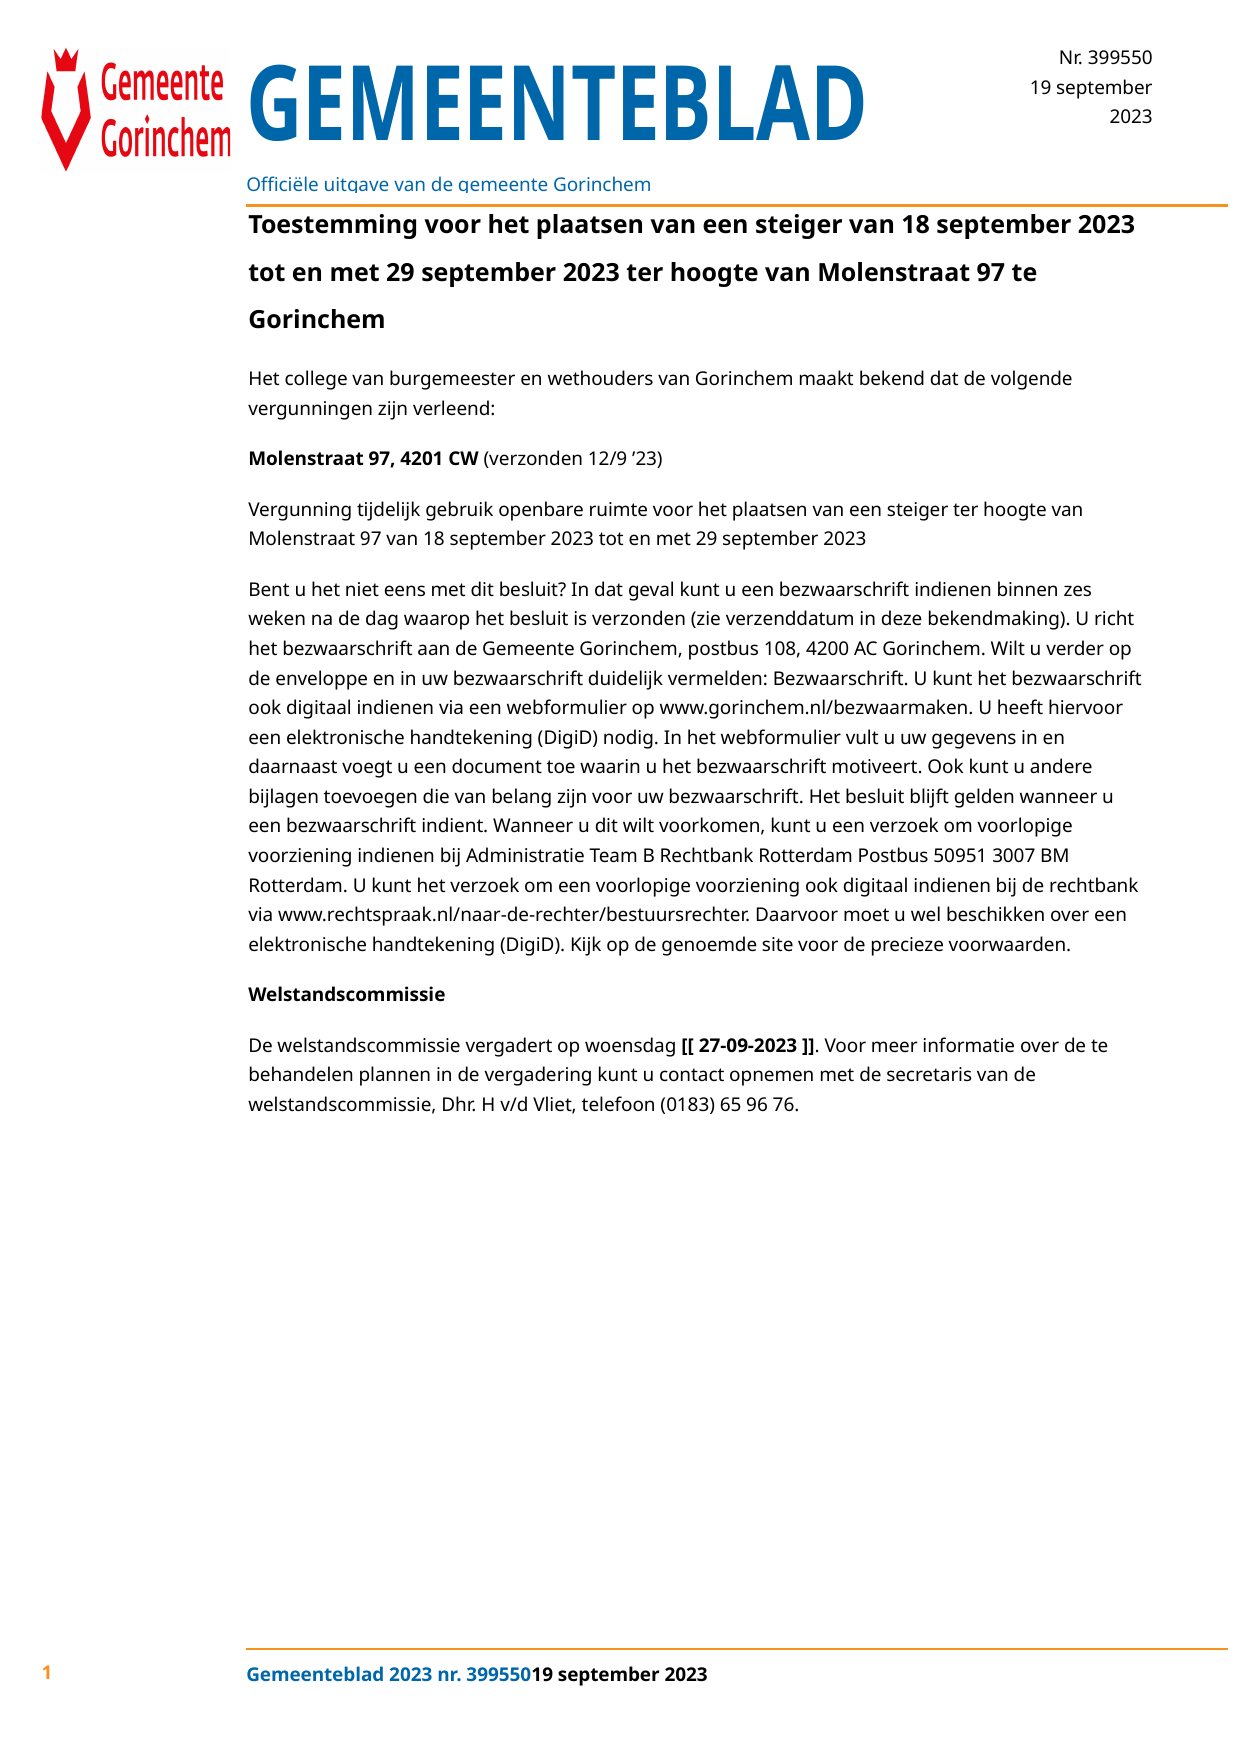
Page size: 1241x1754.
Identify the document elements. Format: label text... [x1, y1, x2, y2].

text Het college van burgemeester en wethouders van Gorinchem maakt bekend dat de volgende vergunningen zijn verleend: [248, 366, 1152, 421]
text Bent u het niet eens met dit besluit? In dat geval kunt u een bezwaarschrift indienen binnen zes weken na de dag waarop het besluit is verzonden (zie verzenddatum in deze bekendmaking). U richt het bezwaarschrift aan de Gemeente Gorinchem, postbus 108, 4200 AC Gorinchem. Wilt u verder op de enveloppe en in uw bezwaarschrift duidelijk vermelden: Bezwaarschrift. U kunt het bezwaarschrift ook digitaal indienen via een webformulier op www.gorinchem.nl/bezwaarmaken. U heeft hiervoor een elektronische handtekening (DigiD) nodig. In het webformulier vult u uw gegevens in en daarnaast voegt u een document toe waarin u het bezwaarschrift motiveert. Ook kunt u andere bijlagen toevoegen die van belang zijn voor uw bezwaarschrift. Het besluit blijft gelden wanneer u een bezwaarschrift indient. Wanneer u dit wilt voorkomen, kunt u een verzoek om voorlopige voorziening indienen bij Administratie Team B Rechtbank Rotterdam Postbus 50951 3007 BM Rotterdam. U kunt het verzoek om een voorlopige voorziening ook digitaal indienen bij de rechtbank via www.rechtspraak.nl/naar-de-rechter/bestuursrechter. Daarvoor moet u wel beschikken over een elektronische handtekening (DigiD). Kijk op de genoemde site voor de precieze voorwaarden. [248, 576, 1152, 957]
text Welstandscommissie [248, 981, 1152, 1007]
text De welstandscommissie vergadert op woensdag [[ 27-09-2023 ]]. Voor meer informatie over de te behandelen plannen in de vergadering kunt u contact opnemen met de secretaris van de welstandscommissie, Dhr. H v/d Vliet, telefoon (0183) 65 96 76. [248, 1032, 1152, 1117]
picture [41, 47, 231, 172]
text Vergunning tijdelijk gebruik openbare ruimte voor het plaatsen van een steiger ter hoogte van Molenstraat 97 van 18 september 2023 tot en met 29 september 2023 [248, 496, 1152, 551]
text Molenstraat 97, 4201 CW (verzonden 12/9 ’23) [248, 446, 1152, 471]
text Toestemming voor het plaatsen van een steiger van 18 september 2023 tot en met 29 september 2023 ter hoogte van Molenstraat 97 te Gorinchem [248, 207, 1152, 336]
